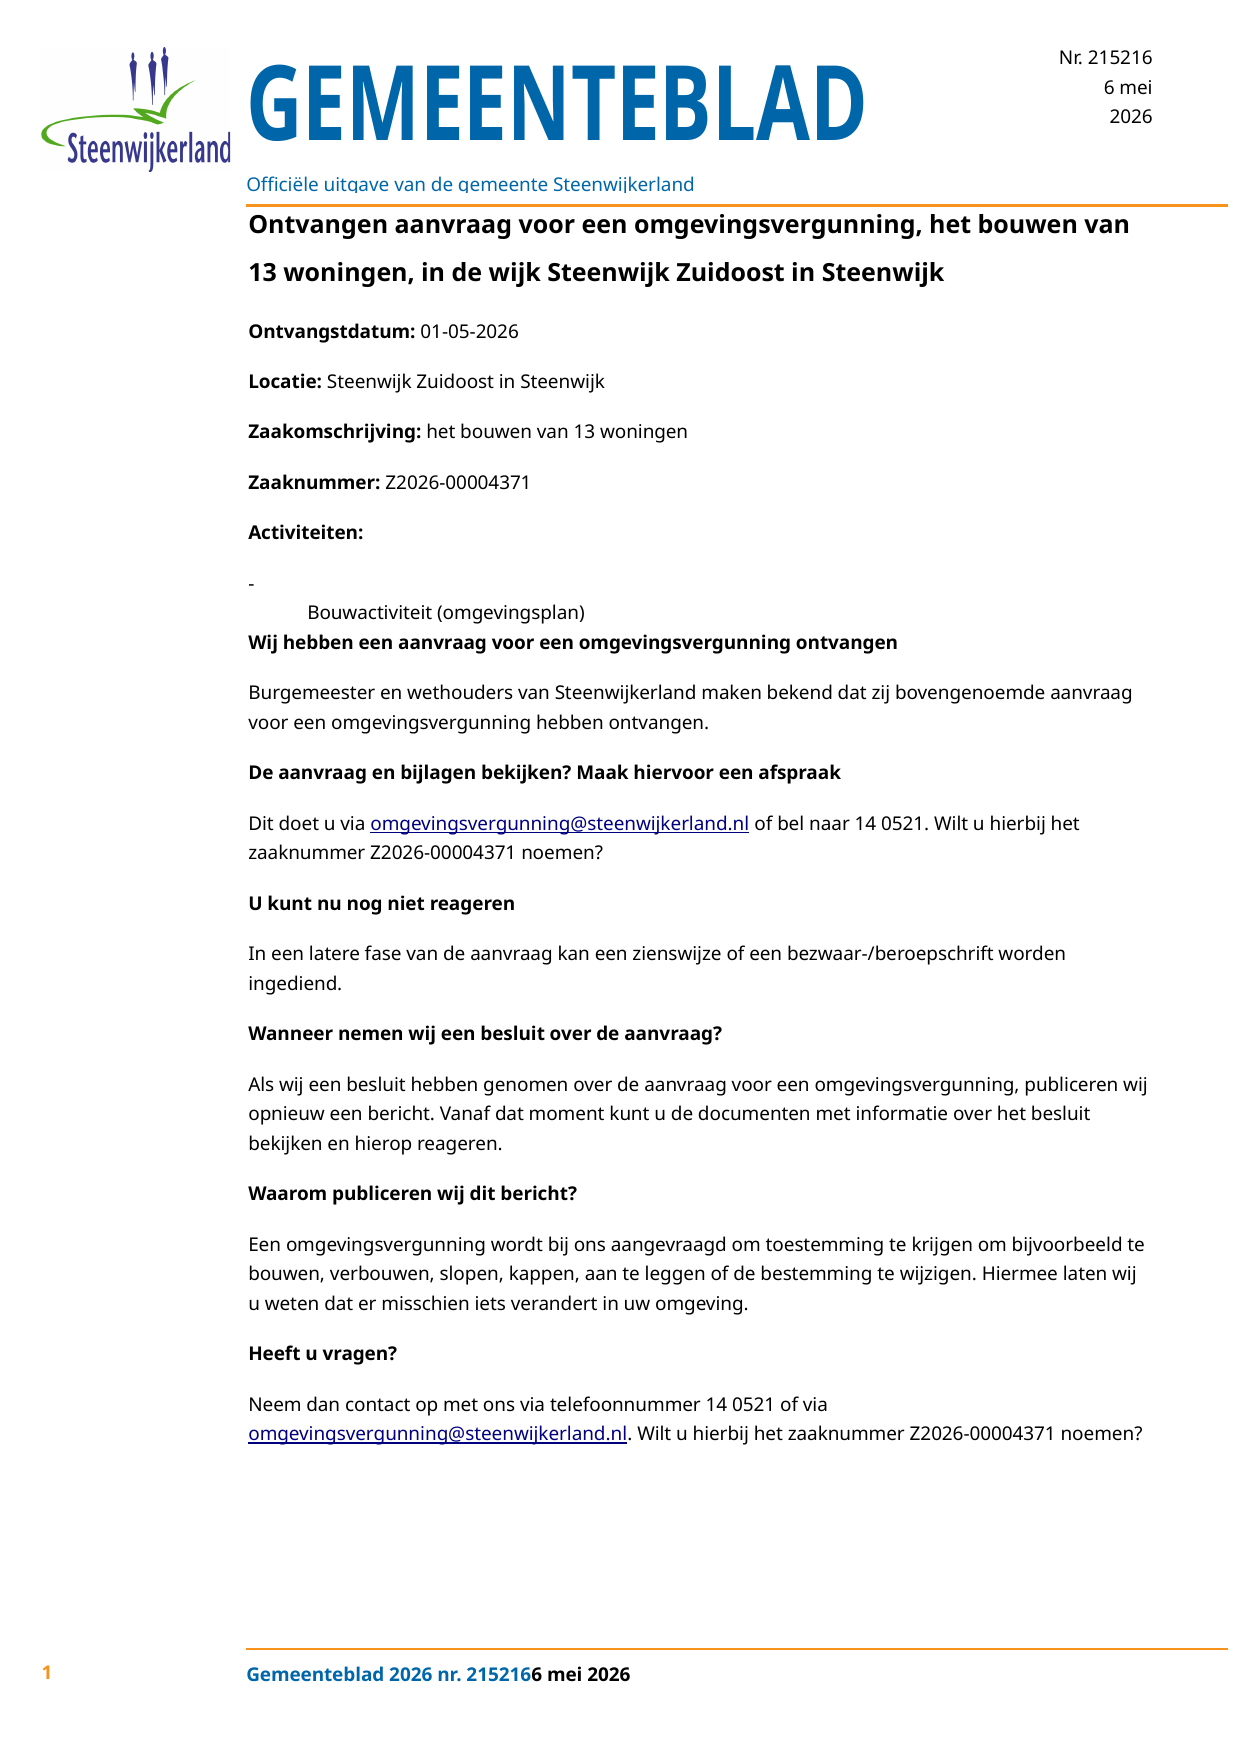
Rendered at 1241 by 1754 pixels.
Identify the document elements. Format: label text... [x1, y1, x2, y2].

text U kunt nu nog niet reageren [248, 890, 1152, 916]
text Burgemeester en wethouders van Steenwijkerland maken bekend dat zij bovengenoemde aanvraag voor een omgevingsvergunning hebben ontvangen. [248, 679, 1152, 735]
text Waarom publiceren wij dit bericht? [248, 1180, 1152, 1206]
text Wanneer nemen wij een besluit over de aanvraag? [248, 1020, 1152, 1046]
text Locatie: Steenwijk Zuidoost in Steenwijk [248, 368, 1152, 394]
text Als wij een besluit hebben genomen over de aanvraag voor een omgevingsvergunning, publiceren wij opnieuw een bericht. Vanaf dat moment kunt u de documenten met informatie over het besluit bekijken en hierop reageren. [248, 1071, 1152, 1156]
list Bouwactiviteit (omgevingsplan) [248, 599, 1152, 625]
text Activiteiten: [248, 519, 1152, 545]
text Heeft u vragen? [248, 1340, 1152, 1366]
picture [41, 47, 231, 172]
text Neem dan contact op met ons via telefoonnummer 14 0521 of via omgevingsvergunning@steenwijkerland.nl. Wilt u hierbij het zaaknummer Z2026-00004371 noemen? [248, 1391, 1152, 1446]
text Ontvangen aanvraag voor een omgevingsvergunning, het bouwen van 13 woningen, in de wijk Steenwijk Zuidoost in Steenwijk [248, 207, 1152, 288]
text Ontvangstdatum: 01-05-2026 [248, 318, 1152, 344]
text Wij hebben een aanvraag voor een omgevingsvergunning ontvangen [248, 629, 1152, 655]
text De aanvraag en bijlagen bekijken? Maak hiervoor een afspraak [248, 759, 1152, 785]
text Zaaknummer: Z2026-00004371 [248, 469, 1152, 495]
text Een omgevingsvergunning wordt bij ons aangevraagd om toestemming te krijgen om bijvoorbeeld te bouwen, verbouwen, slopen, kappen, aan te leggen of de bestemming te wijzigen. Hiermee laten wij u weten dat er misschien iets verandert in uw omgeving. [248, 1231, 1152, 1316]
text In een latere fase van de aanvraag kan een zienswijze of een bezwaar-/beroepschrift worden ingediend. [248, 940, 1152, 996]
text Zaakomschrijving: het bouwen van 13 woningen [248, 419, 1152, 444]
text Dit doet u via omgevingsvergunning@steenwijkerland.nl of bel naar 14 0521. Wilt u hierbij het zaaknummer Z2026-00004371 noemen? [248, 810, 1152, 865]
